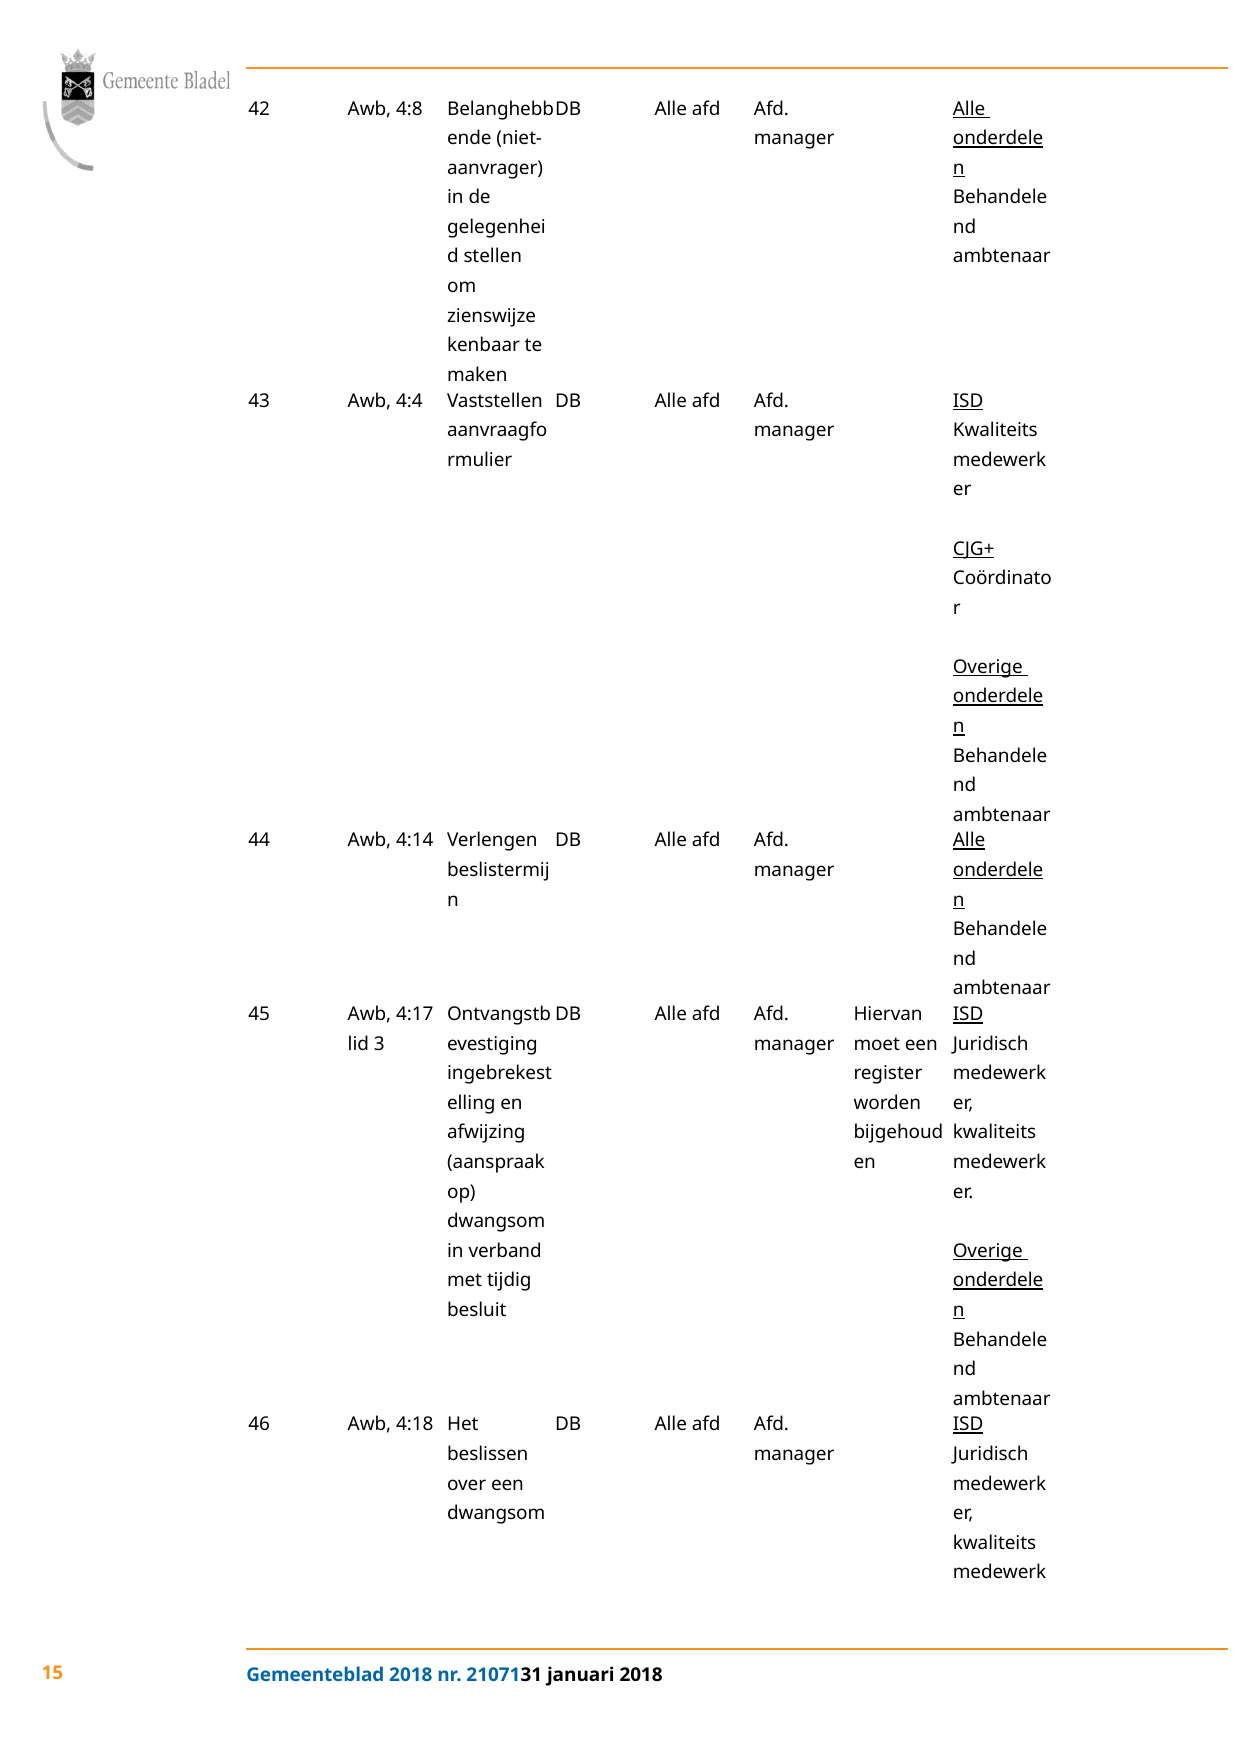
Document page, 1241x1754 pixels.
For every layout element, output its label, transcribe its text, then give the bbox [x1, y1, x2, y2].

table_cell Afd. manager [754, 1000, 853, 1411]
table_cell Alle onderdelen Behandelend ambtenaar [953, 827, 1052, 1000]
table_cell Awb, 4:8 [348, 95, 447, 387]
table_cell Belanghebbende (niet-aanvrager) in de gelegenheid stellen om zienswijze kenbaar te maken [447, 95, 555, 387]
table_cell 44 [248, 827, 347, 1000]
table_cell ISD Juridisch medewerker, kwaliteitsmedewerker. Overige onderdelen Behandelend ambtenaar [953, 1000, 1052, 1411]
table_cell Verlengen beslistermijn [447, 827, 555, 1000]
table_cell Het beslissen over een dwangsom [447, 1411, 555, 1584]
table_cell Awb, 4:18 [348, 1411, 447, 1584]
table_cell Awb, 4:4 [348, 387, 447, 827]
picture [41, 47, 231, 172]
table_cell [853, 827, 953, 1000]
table_cell DB [555, 387, 654, 827]
table_cell DB [555, 95, 654, 387]
table_cell Afd. manager [754, 387, 853, 827]
table_cell DB [555, 1411, 654, 1584]
table_cell DB [555, 827, 654, 1000]
table_cell [1052, 827, 1152, 1000]
table_cell Awb, 4:17 lid 3 [348, 1000, 447, 1411]
table_cell Afd. manager [754, 95, 853, 387]
table_cell Afd. manager [754, 827, 853, 1000]
table_cell Alle afd [654, 1411, 754, 1584]
table_cell [1052, 387, 1152, 827]
table_cell ISD Juridisch medewerker, kwaliteitsmedewerk [953, 1411, 1052, 1584]
table_cell 46 [248, 1411, 347, 1584]
table_cell [853, 387, 953, 827]
table_cell Ontvangstbevestiging ingebrekestelling en afwijzing (aanspraak op) dwangsom in verband met tijdig besluit [447, 1000, 555, 1411]
table_cell 45 [248, 1000, 347, 1411]
table_cell [853, 1411, 953, 1584]
table_cell ISD Kwaliteitsmedewerker CJG+ Coördinator Overige onderdelen Behandelend ambtenaar [953, 387, 1052, 827]
table_cell 43 [248, 387, 347, 827]
table_cell Alle afd [654, 1000, 754, 1411]
table_cell [1052, 1411, 1152, 1584]
table_cell [853, 95, 953, 387]
table_cell Awb, 4:14 [348, 827, 447, 1000]
table_cell Vaststellen aanvraagformulier [447, 387, 555, 827]
table_cell 42 [248, 95, 347, 387]
table_cell [1052, 1000, 1152, 1411]
table_cell Hiervan moet een register worden bijgehouden [853, 1000, 953, 1411]
table_cell Alle afd [654, 95, 754, 387]
table_cell [1052, 95, 1152, 387]
table_cell Alle afd [654, 387, 754, 827]
table_cell Alle afd [654, 827, 754, 1000]
table_cell Alle onderdelen Behandelend ambtenaar [953, 95, 1052, 387]
table_cell DB [555, 1000, 654, 1411]
table_cell Afd. manager [754, 1411, 853, 1584]
